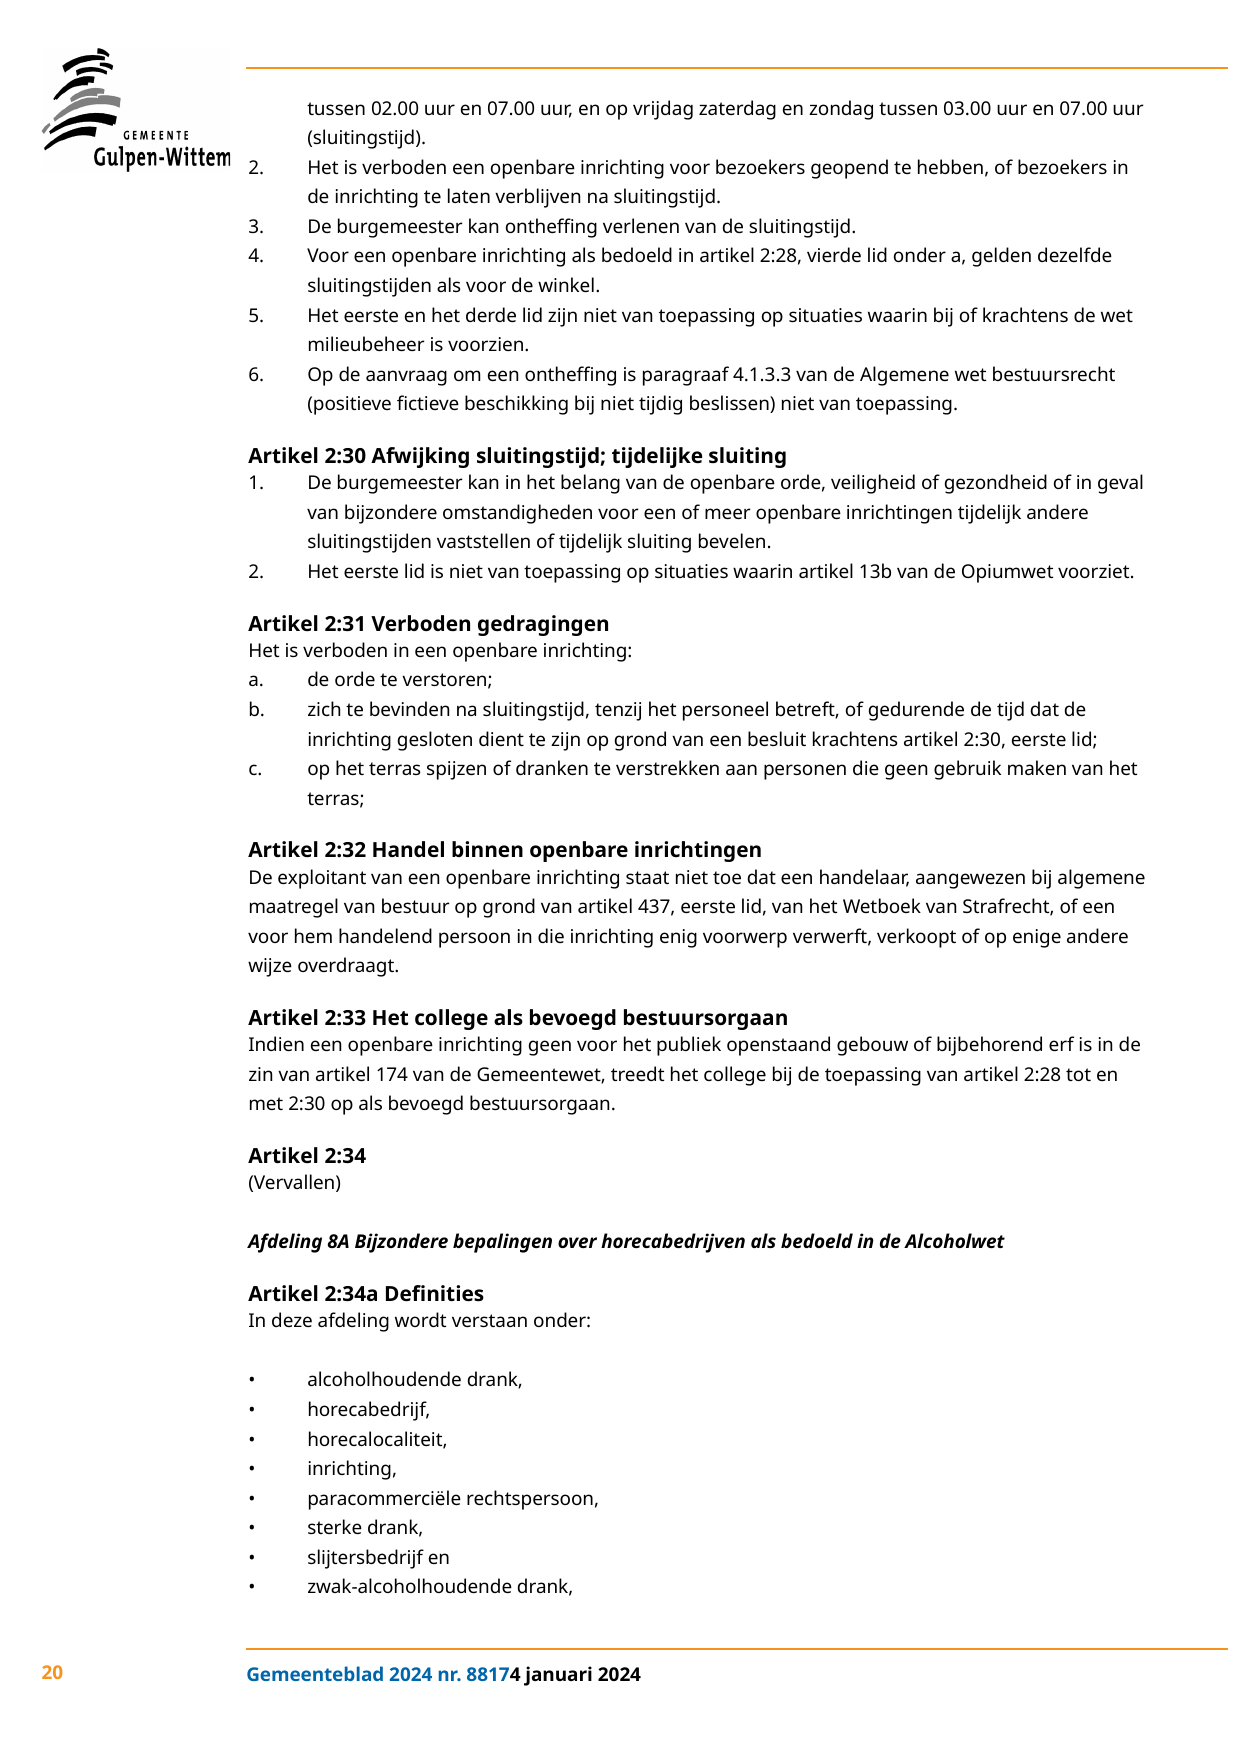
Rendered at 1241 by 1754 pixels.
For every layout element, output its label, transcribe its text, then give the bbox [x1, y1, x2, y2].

text Artikel 2:34 [248, 1141, 1152, 1169]
text (Vervallen) [248, 1169, 1152, 1195]
list Het eerste en het derde lid zijn niet van toepassing op situaties waarin bij of krachtens de wet milieubeheer is voorzien. [248, 302, 1152, 357]
text Afdeling 8A Bijzondere bepalingen over horecabedrijven als bedoeld in de Alcoholwet [248, 1229, 1152, 1254]
text In deze afdeling wordt verstaan onder: [248, 1307, 1152, 1333]
list sterke drank, [248, 1514, 1152, 1540]
list De burgemeester kan ontheffing verlenen van de sluitingstijd. [248, 213, 1152, 239]
list horecabedrijf, [248, 1396, 1152, 1422]
list tussen 02.00 uur en 07.00 uur, en op vrijdag zaterdag en zondag tussen 03.00 uur en 07.00 uur (sluitingstijd). [248, 95, 1152, 150]
list zwak-alcoholhoudende drank, [248, 1574, 1152, 1599]
text Artikel 2:34a Definities [248, 1279, 1152, 1307]
list Het is verboden een openbare inrichting voor bezoekers geopend te hebben, of bezoekers in de inrichting te laten verblijven na sluitingstijd. [248, 154, 1152, 209]
picture [41, 47, 231, 172]
list zich te bevinden na sluitingstijd, tenzij het personeel betreft, of gedurende de tijd dat de inrichting gesloten dient te zijn op grond van een besluit krachtens artikel 2:30, eerste lid; [248, 696, 1152, 752]
text De exploitant van een openbare inrichting staat niet toe dat een handelaar, aangewezen bij algemene maatregel van bestuur op grond van artikel 437, eerste lid, van het Wetboek van Strafrecht, of een voor hem handelend persoon in die inrichting enig voorwerp verwerft, verkoopt of op enige andere wijze overdraagt. [248, 864, 1152, 978]
text Het is verboden in een openbare inrichting: [248, 637, 1152, 663]
list paracommerciële rechtspersoon, [248, 1485, 1152, 1511]
list slijtersbedrijf en [248, 1544, 1152, 1570]
list De burgemeester kan in het belang van de openbare orde, veiligheid of gezondheid of in geval van bijzondere omstandigheden voor een of meer openbare inrichtingen tijdelijk andere sluitingstijden vaststellen of tijdelijk sluiting bevelen. [248, 469, 1152, 554]
text Artikel 2:30 Afwijking sluitingstijd; tijdelijke sluiting [248, 441, 1152, 469]
text Artikel 2:32 Handel binnen openbare inrichtingen [248, 835, 1152, 864]
list Op de aanvraag om een ontheffing is paragraaf 4.1.3.3 van de Algemene wet bestuursrecht (positieve fictieve beschikking bij niet tijdig beslissen) niet van toepassing. [248, 361, 1152, 416]
text Artikel 2:33 Het college als bevoegd bestuursorgaan [248, 1003, 1152, 1031]
list Voor een openbare inrichting als bedoeld in artikel 2:28, vierde lid onder a, gelden dezelfde sluitingstijden als voor de winkel. [248, 243, 1152, 298]
list horecalocaliteit, [248, 1426, 1152, 1452]
list inrichting, [248, 1455, 1152, 1481]
text Artikel 2:31 Verboden gedragingen [248, 609, 1152, 637]
list de orde te verstoren; [248, 667, 1152, 692]
text Indien een openbare inrichting geen voor het publiek openstaand gebouw of bijbehorend erf is in de zin van artikel 174 van de Gemeentewet, treedt het college bij de toepassing van artikel 2:28 tot en met 2:30 op als bevoegd bestuursorgaan. [248, 1031, 1152, 1116]
list op het terras spijzen of dranken te verstrekken aan personen die geen gebruik maken van het terras; [248, 755, 1152, 811]
list Het eerste lid is niet van toepassing op situaties waarin artikel 13b van de Opiumwet voorziet. [248, 558, 1152, 584]
list alcoholhoudende drank, [248, 1367, 1152, 1392]
